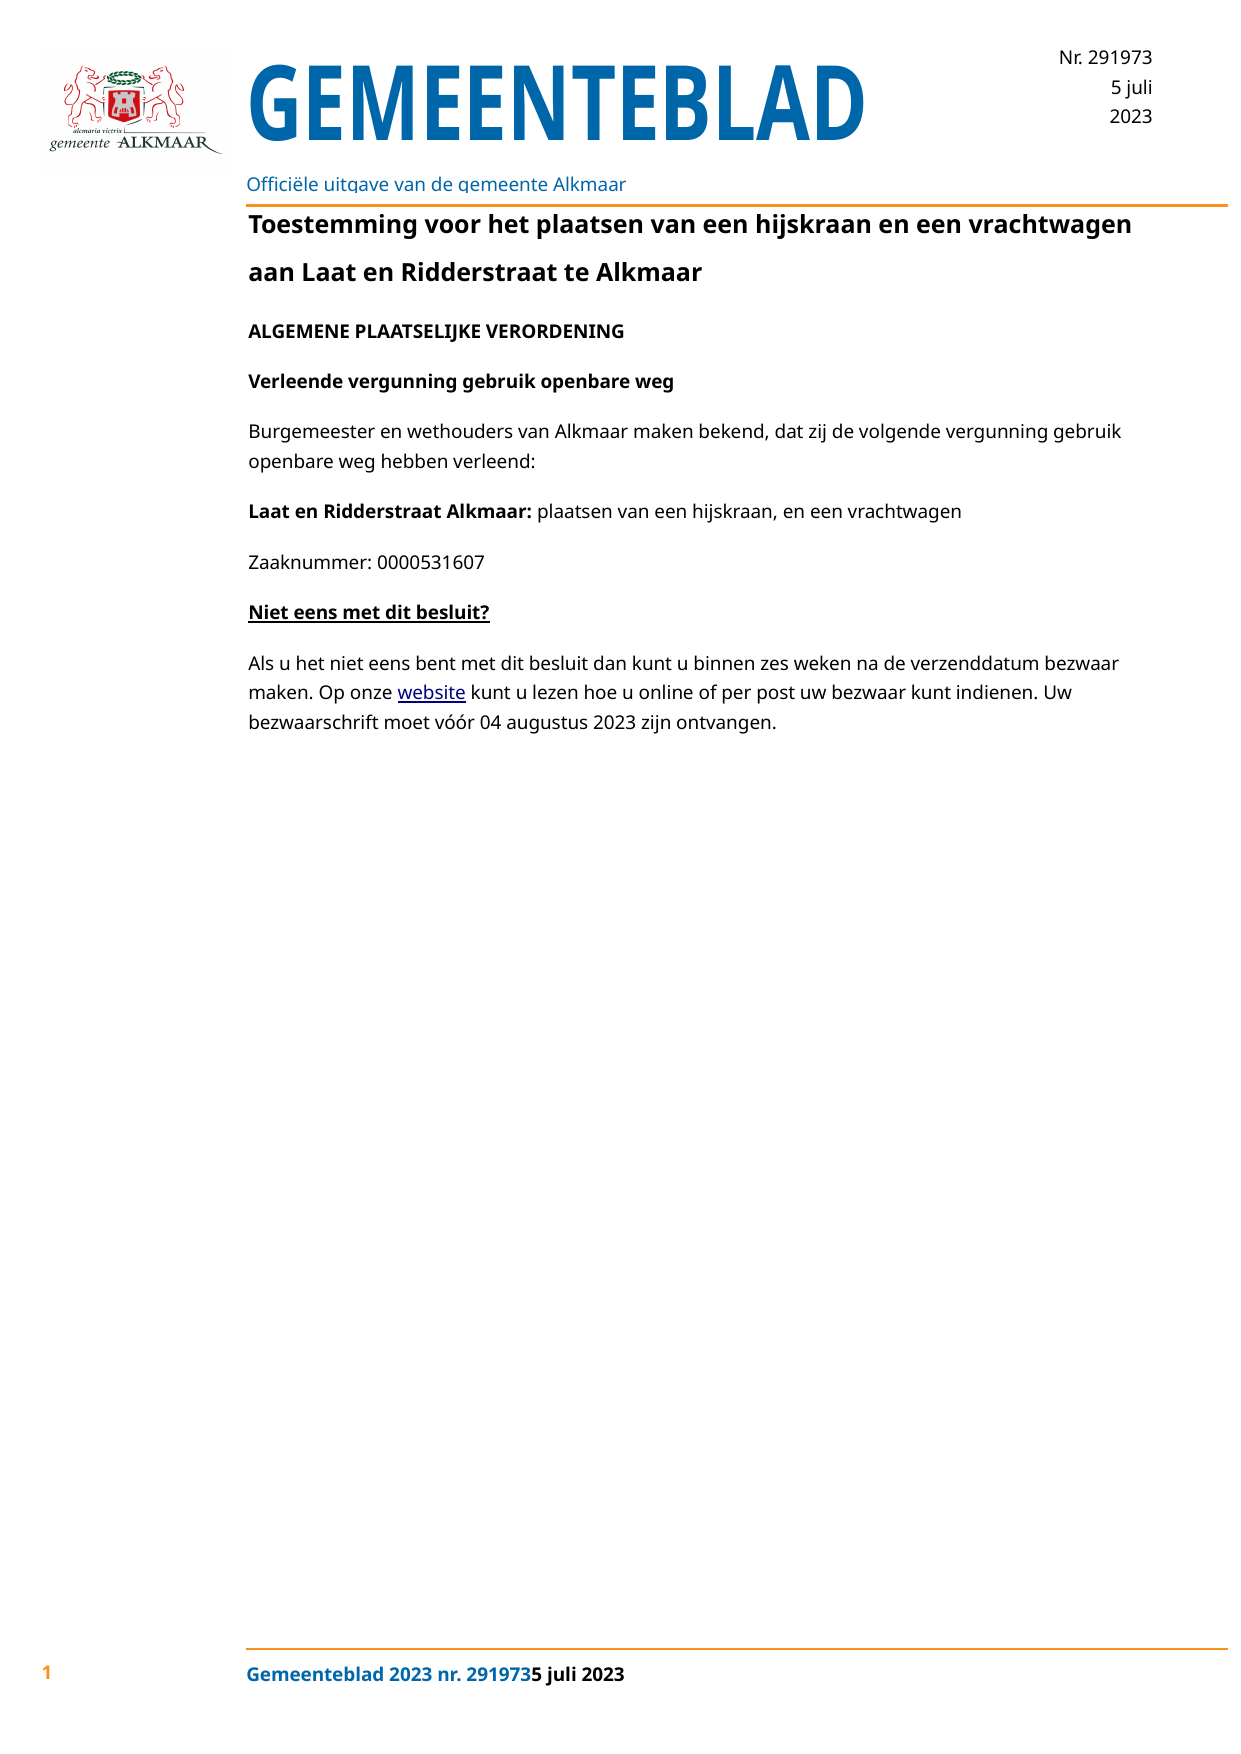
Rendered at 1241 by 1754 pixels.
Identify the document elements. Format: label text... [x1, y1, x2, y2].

text Als u het niet eens bent met dit besluit dan kunt u binnen zes weken na de verzenddatum bezwaar maken. Op onze website kunt u lezen hoe u online of per post uw bezwaar kunt indienen. Uw bezwaarschrift moet vóór 04 augustus 2023 zijn ontvangen. [248, 650, 1152, 735]
text Niet eens met dit besluit? [248, 599, 1152, 625]
text Toestemming voor het plaatsen van een hijskraan en een vrachtwagen aan Laat en Ridderstraat te Alkmaar [248, 207, 1152, 288]
text ALGEMENE PLAATSELIJKE VERORDENING [248, 318, 1152, 344]
text Verleende vergunning gebruik openbare weg [248, 368, 1152, 394]
picture [41, 47, 231, 172]
text Zaaknummer: 0000531607 [248, 549, 1152, 575]
text Laat en Ridderstraat Alkmaar: plaatsen van een hijskraan, en een vrachtwagen [248, 499, 1152, 524]
text Burgemeester en wethouders van Alkmaar maken bekend, dat zij de volgende vergunning gebruik openbare weg hebben verleend: [248, 419, 1152, 474]
